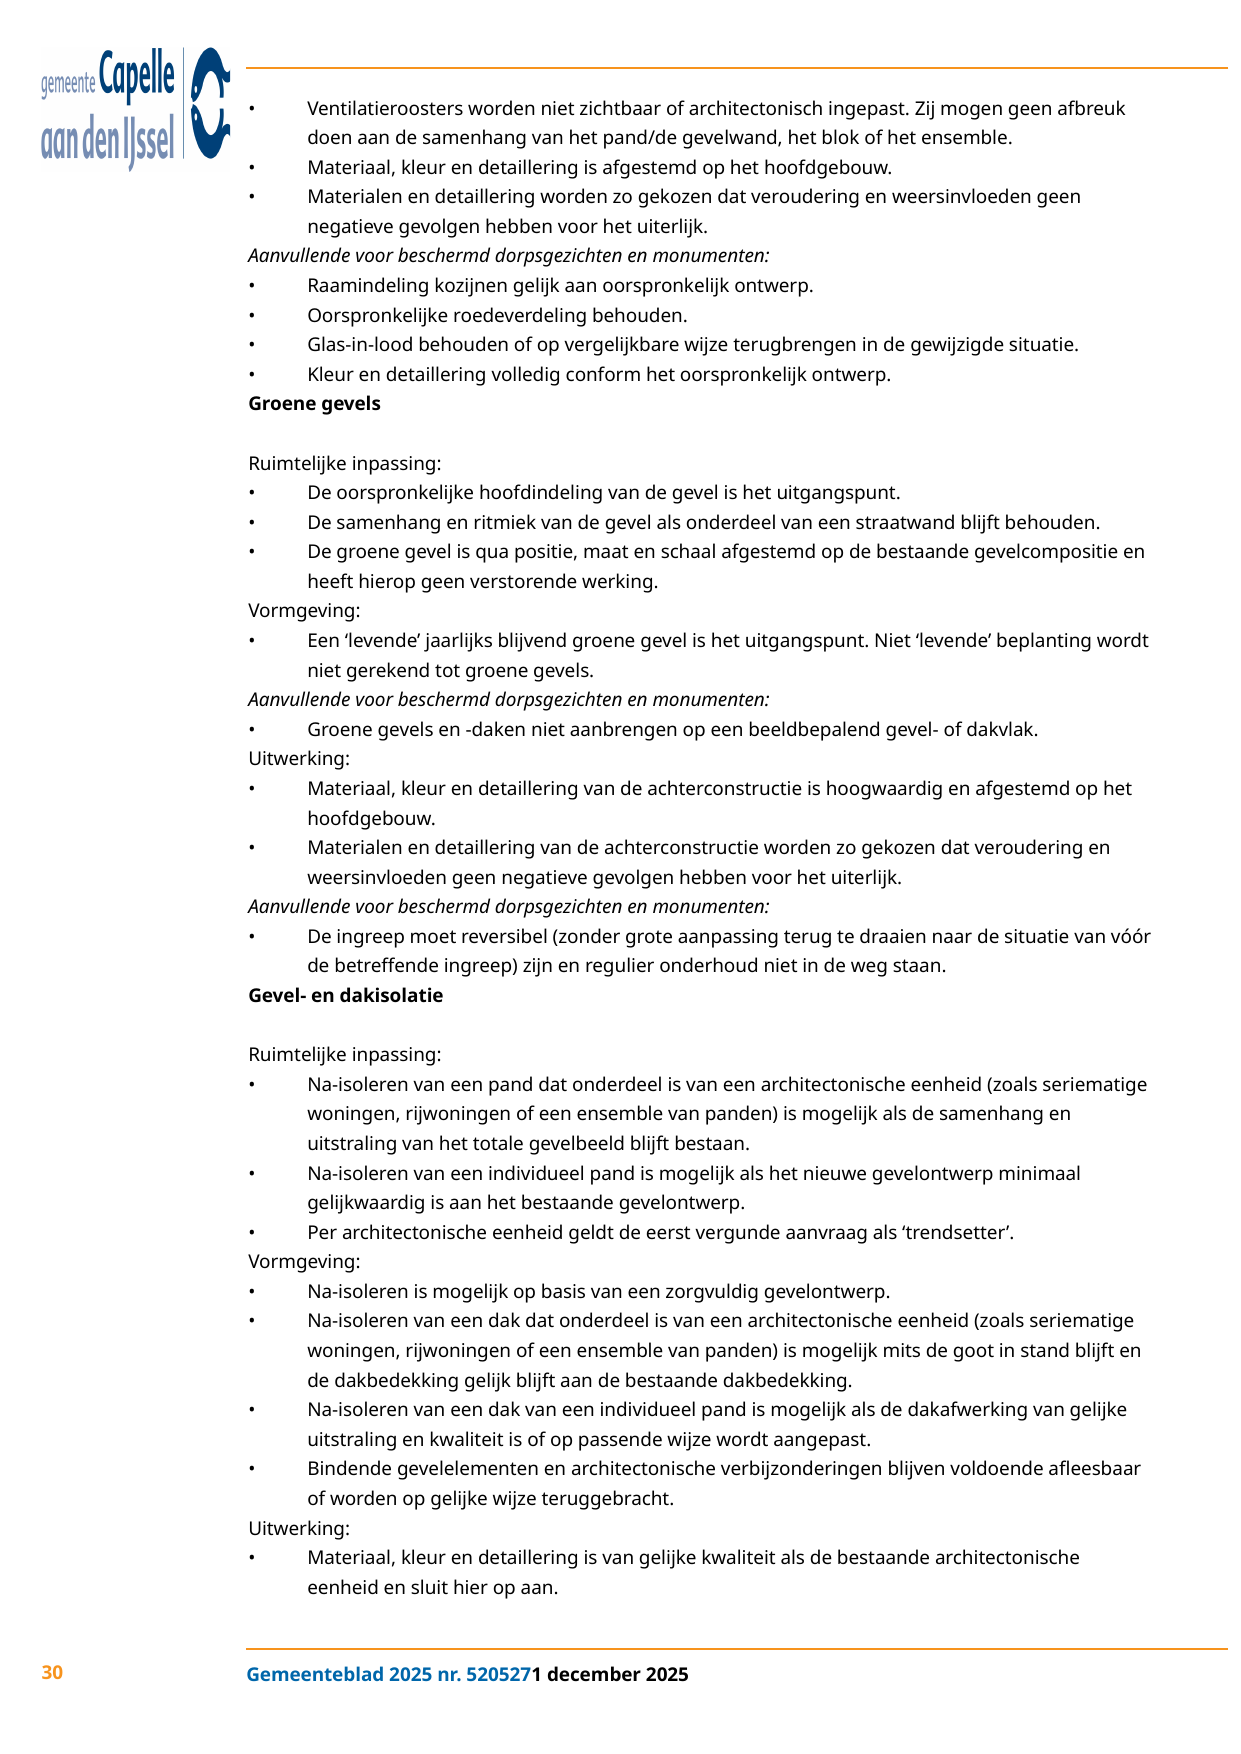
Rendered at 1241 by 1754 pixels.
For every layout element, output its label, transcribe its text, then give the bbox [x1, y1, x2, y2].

text Aanvullende voor beschermd dorpsgezichten en monumenten: [248, 686, 1152, 712]
list Na-isoleren is mogelijk op basis van een zorgvuldig gevelontwerp. [248, 1278, 1152, 1304]
list Per architectonische eenheid geldt de eerst vergunde aanvraag als ‘trendsetter’. [248, 1219, 1152, 1245]
list De groene gevel is qua positie, maat en schaal afgestemd op de bestaande gevelcompositie en heeft hierop geen verstorende werking. [248, 538, 1152, 594]
list Na-isoleren van een pand dat onderdeel is van een architectonische eenheid (zoals seriematige woningen, rijwoningen of een ensemble van panden) is mogelijk als de samenhang en uitstraling van het totale gevelbeeld blijft bestaan. [248, 1071, 1152, 1156]
list Groene gevels en -daken niet aanbrengen op een beeldbepalend gevel- of dakvlak. [248, 716, 1152, 742]
list Een ‘levende’ jaarlijks blijvend groene gevel is het uitgangspunt. Niet ‘levende’ beplanting wordt niet gerekend tot groene gevels. [248, 627, 1152, 683]
list De oorspronkelijke hoofdindeling van de gevel is het uitgangspunt. [248, 479, 1152, 505]
list Kleur en detaillering volledig conform het oorspronkelijk ontwerp. [248, 361, 1152, 387]
text Uitwerking: [248, 1515, 1152, 1541]
text Ruimtelijke inpassing: [248, 1041, 1152, 1067]
text Vormgeving: [248, 1248, 1152, 1274]
list Materiaal, kleur en detaillering is afgestemd op het hoofdgebouw. [248, 154, 1152, 180]
list Glas-in-lood behouden of op vergelijkbare wijze terugbrengen in de gewijzigde situatie. [248, 331, 1152, 357]
list Bindende gevelelementen en architectonische verbijzonderingen blijven voldoende afleesbaar of worden op gelijke wijze teruggebracht. [248, 1456, 1152, 1511]
list Raamindeling kozijnen gelijk aan oorspronkelijk ontwerp. [248, 272, 1152, 298]
text Ruimtelijke inpassing: [248, 450, 1152, 476]
list Materiaal, kleur en detaillering is van gelijke kwaliteit als de bestaande architectonische eenheid en sluit hier op aan. [248, 1544, 1152, 1600]
text Gevel- en dakisolatie [248, 982, 1152, 1008]
list Materiaal, kleur en detaillering van de achterconstructie is hoogwaardig en afgestemd op het hoofdgebouw. [248, 775, 1152, 831]
text Groene gevels [248, 391, 1152, 416]
text Aanvullende voor beschermd dorpsgezichten en monumenten: [248, 243, 1152, 268]
list Na-isoleren van een dak dat onderdeel is van een architectonische eenheid (zoals seriematige woningen, rijwoningen of een ensemble van panden) is mogelijk mits de goot in stand blijft en de dakbedekking gelijk blijft aan de bestaande dakbedekking. [248, 1308, 1152, 1393]
list Materialen en detaillering van de achterconstructie worden zo gekozen dat veroudering en weersinvloeden geen negatieve gevolgen hebben voor het uiterlijk. [248, 834, 1152, 890]
text Uitwerking: [248, 746, 1152, 771]
text Vormgeving: [248, 598, 1152, 623]
list Na-isoleren van een individueel pand is mogelijk als het nieuwe gevelontwerp minimaal gelijkwaardig is aan het bestaande gevelontwerp. [248, 1160, 1152, 1215]
picture [41, 47, 231, 172]
list Oorspronkelijke roedeverdeling behouden. [248, 302, 1152, 328]
list Na-isoleren van een dak van een individueel pand is mogelijk als de dakafwerking van gelijke uitstraling en kwaliteit is of op passende wijze wordt aangepast. [248, 1396, 1152, 1452]
text Aanvullende voor beschermd dorpsgezichten en monumenten: [248, 893, 1152, 919]
list Ventilatieroosters worden niet zichtbaar of architectonisch ingepast. Zij mogen geen afbreuk doen aan de samenhang van het pand/de gevelwand, het blok of het ensemble. [248, 95, 1152, 150]
list Materialen en detaillering worden zo gekozen dat veroudering en weersinvloeden geen negatieve gevolgen hebben voor het uiterlijk. [248, 183, 1152, 239]
list De ingreep moet reversibel (zonder grote aanpassing terug te draaien naar de situatie van vóór de betreffende ingreep) zijn en regulier onderhoud niet in de weg staan. [248, 923, 1152, 978]
list De samenhang en ritmiek van de gevel als onderdeel van een straatwand blijft behouden. [248, 509, 1152, 535]
